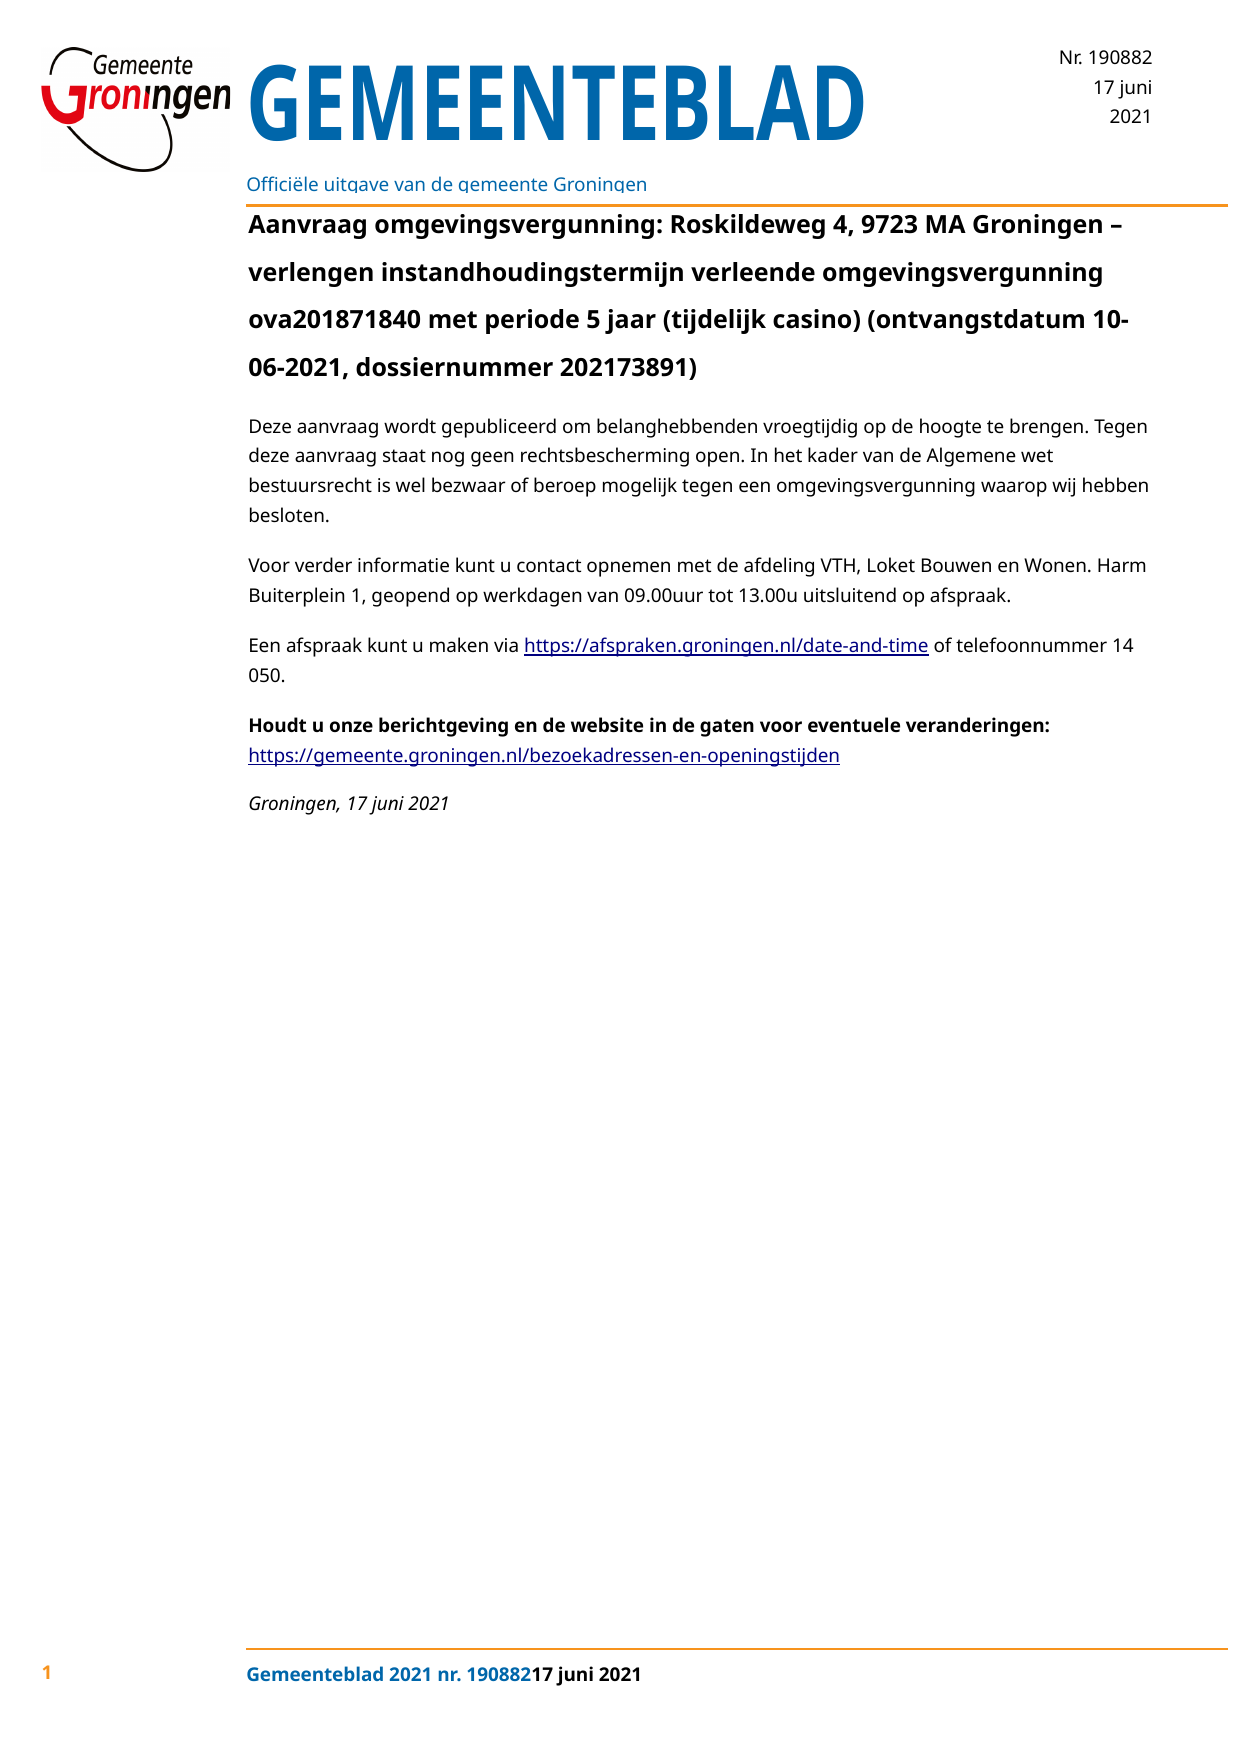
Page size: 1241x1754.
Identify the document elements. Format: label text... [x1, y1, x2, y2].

text Groningen, 17 juni 2021 [248, 790, 1152, 815]
text Een afspraak kunt u maken via https://afspraken.groningen.nl/date-and-time of telefoonnummer 14 050. [248, 632, 1152, 688]
picture [41, 47, 231, 172]
text Deze aanvraag wordt gepubliceerd om belanghebbenden vroegtijdig op de hoogte te brengen. Tegen deze aanvraag staat nog geen rechtsbescherming open. In het kader van de Algemene wet bestuursrecht is wel bezwaar of beroep mogelijk tegen een omgevingsvergunning waarop wij hebben besloten. [248, 413, 1152, 528]
text Aanvraag omgevingsvergunning: Roskildeweg 4, 9723 MA Groningen – verlengen instandhoudingstermijn verleende omgevingsvergunning ova201871840 met periode 5 jaar (tijdelijk casino) (ontvangstdatum 10-06-2021, dossiernummer 202173891) [248, 207, 1152, 384]
text Voor verder informatie kunt u contact opnemen met de afdeling VTH, Loket Bouwen en Wonen. Harm Buiterplein 1, geopend op werkdagen van 09.00uur tot 13.00u uitsluitend op afspraak. [248, 552, 1152, 608]
text Houdt u onze berichtgeving en de website in de gaten voor eventuele veranderingen: https://gemeente.groningen.nl/bezoekadressen-en-openingstijden [248, 712, 1152, 768]
